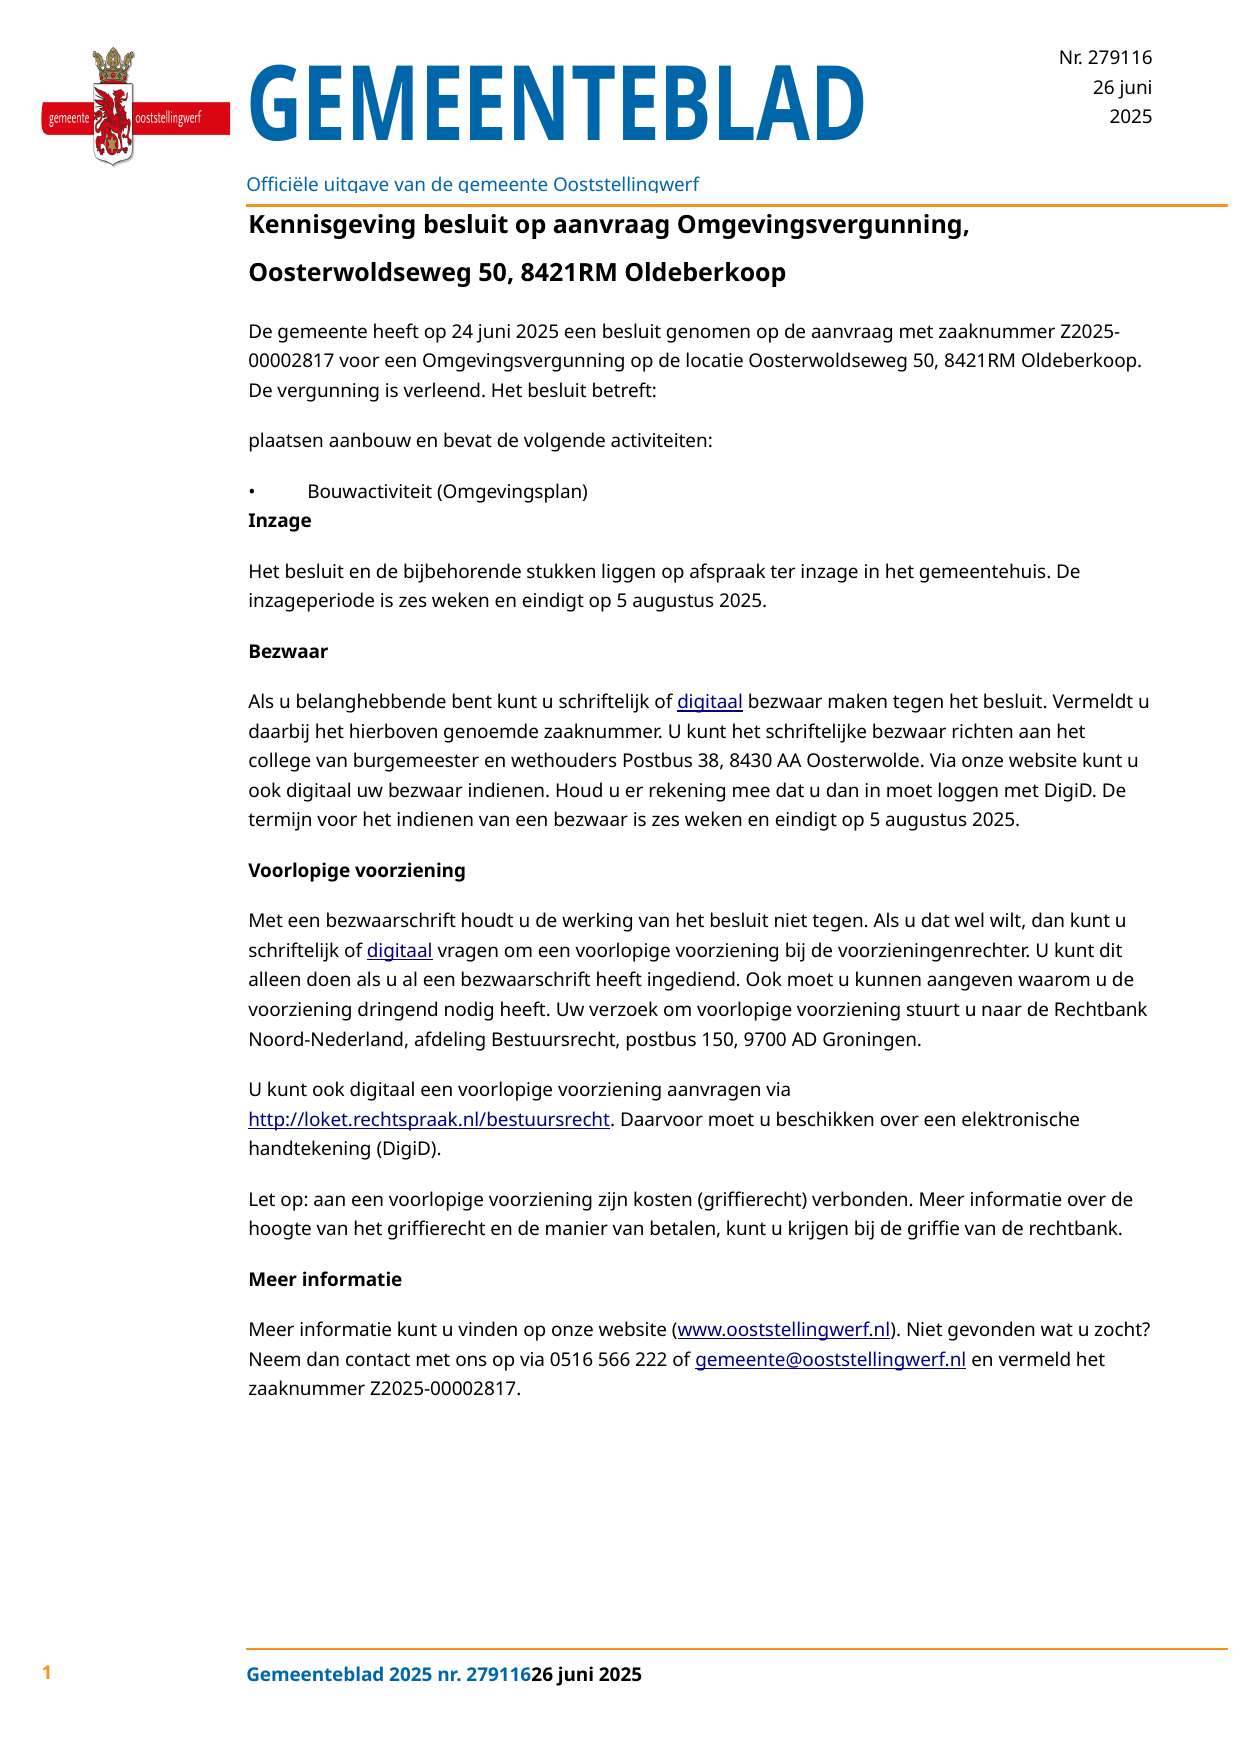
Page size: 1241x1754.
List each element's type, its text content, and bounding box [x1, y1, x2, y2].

text De gemeente heeft op 24 juni 2025 een besluit genomen op de aanvraag met zaaknummer Z2025-00002817 voor een Omgevingsvergunning op de locatie Oosterwoldseweg 50, 8421RM Oldeberkoop. De vergunning is verleend. Het besluit betreft: [248, 318, 1152, 403]
text Als u belanghebbende bent kunt u schriftelijk of digitaal bezwaar maken tegen het besluit. Vermeldt u daarbij het hierboven genoemde zaaknummer. U kunt het schriftelijke bezwaar richten aan het college van burgemeester en wethouders Postbus 38, 8430 AA Oosterwolde. Via onze website kunt u ook digitaal uw bezwaar indienen. Houd u er rekening mee dat u dan in moet loggen met DigiD. De termijn voor het indienen van een bezwaar is zes weken en eindigt op 5 augustus 2025. [248, 688, 1152, 832]
text plaatsen aanbouw en bevat de volgende activiteiten: [248, 427, 1152, 453]
text Het besluit en de bijbehorende stukken liggen op afspraak ter inzage in het gemeentehuis. De inzageperiode is zes weken en eindigt op 5 augustus 2025. [248, 558, 1152, 613]
text U kunt ook digitaal een voorlopige voorziening aanvragen via http://loket.rechtspraak.nl/bestuursrecht. Daarvoor moet u beschikken over een elektronische handtekening (DigiD). [248, 1076, 1152, 1161]
text Let op: aan een voorlopige voorziening zijn kosten (griffierecht) verbonden. Meer informatie over de hoogte van het griffierecht en de manier van betalen, kunt u krijgen bij de griffie van de rechtbank. [248, 1186, 1152, 1241]
text Meer informatie [248, 1266, 1152, 1292]
list Bouwactiviteit (Omgevingsplan) [248, 478, 1152, 504]
text Kennisgeving besluit op aanvraag Omgevingsvergunning, Oosterwoldseweg 50, 8421RM Oldeberkoop [248, 207, 1152, 288]
text Inzage [248, 507, 1152, 533]
text Bezwaar [248, 638, 1152, 664]
text Met een bezwaarschrift houdt u de werking van het besluit niet tegen. Als u dat wel wilt, dan kunt u schriftelijk of digitaal vragen om een voorlopige voorziening bij de voorzieningenrechter. U kunt dit alleen doen als u al een bezwaarschrift heeft ingediend. Ook moet u kunnen aangeven waarom u de voorziening dringend nodig heeft. Uw verzoek om voorlopige voorziening stuurt u naar de Rechtbank Noord-Nederland, afdeling Bestuursrecht, postbus 150, 9700 AD Groningen. [248, 907, 1152, 1052]
text Meer informatie kunt u vinden op onze website (www.ooststellingwerf.nl). Niet gevonden wat u zocht? Neem dan contact met ons op via 0516 566 222 of gemeente@ooststellingwerf.nl en vermeld het zaaknummer Z2025-00002817. [248, 1316, 1152, 1401]
picture [41, 47, 231, 172]
text Voorlopige voorziening [248, 857, 1152, 883]
